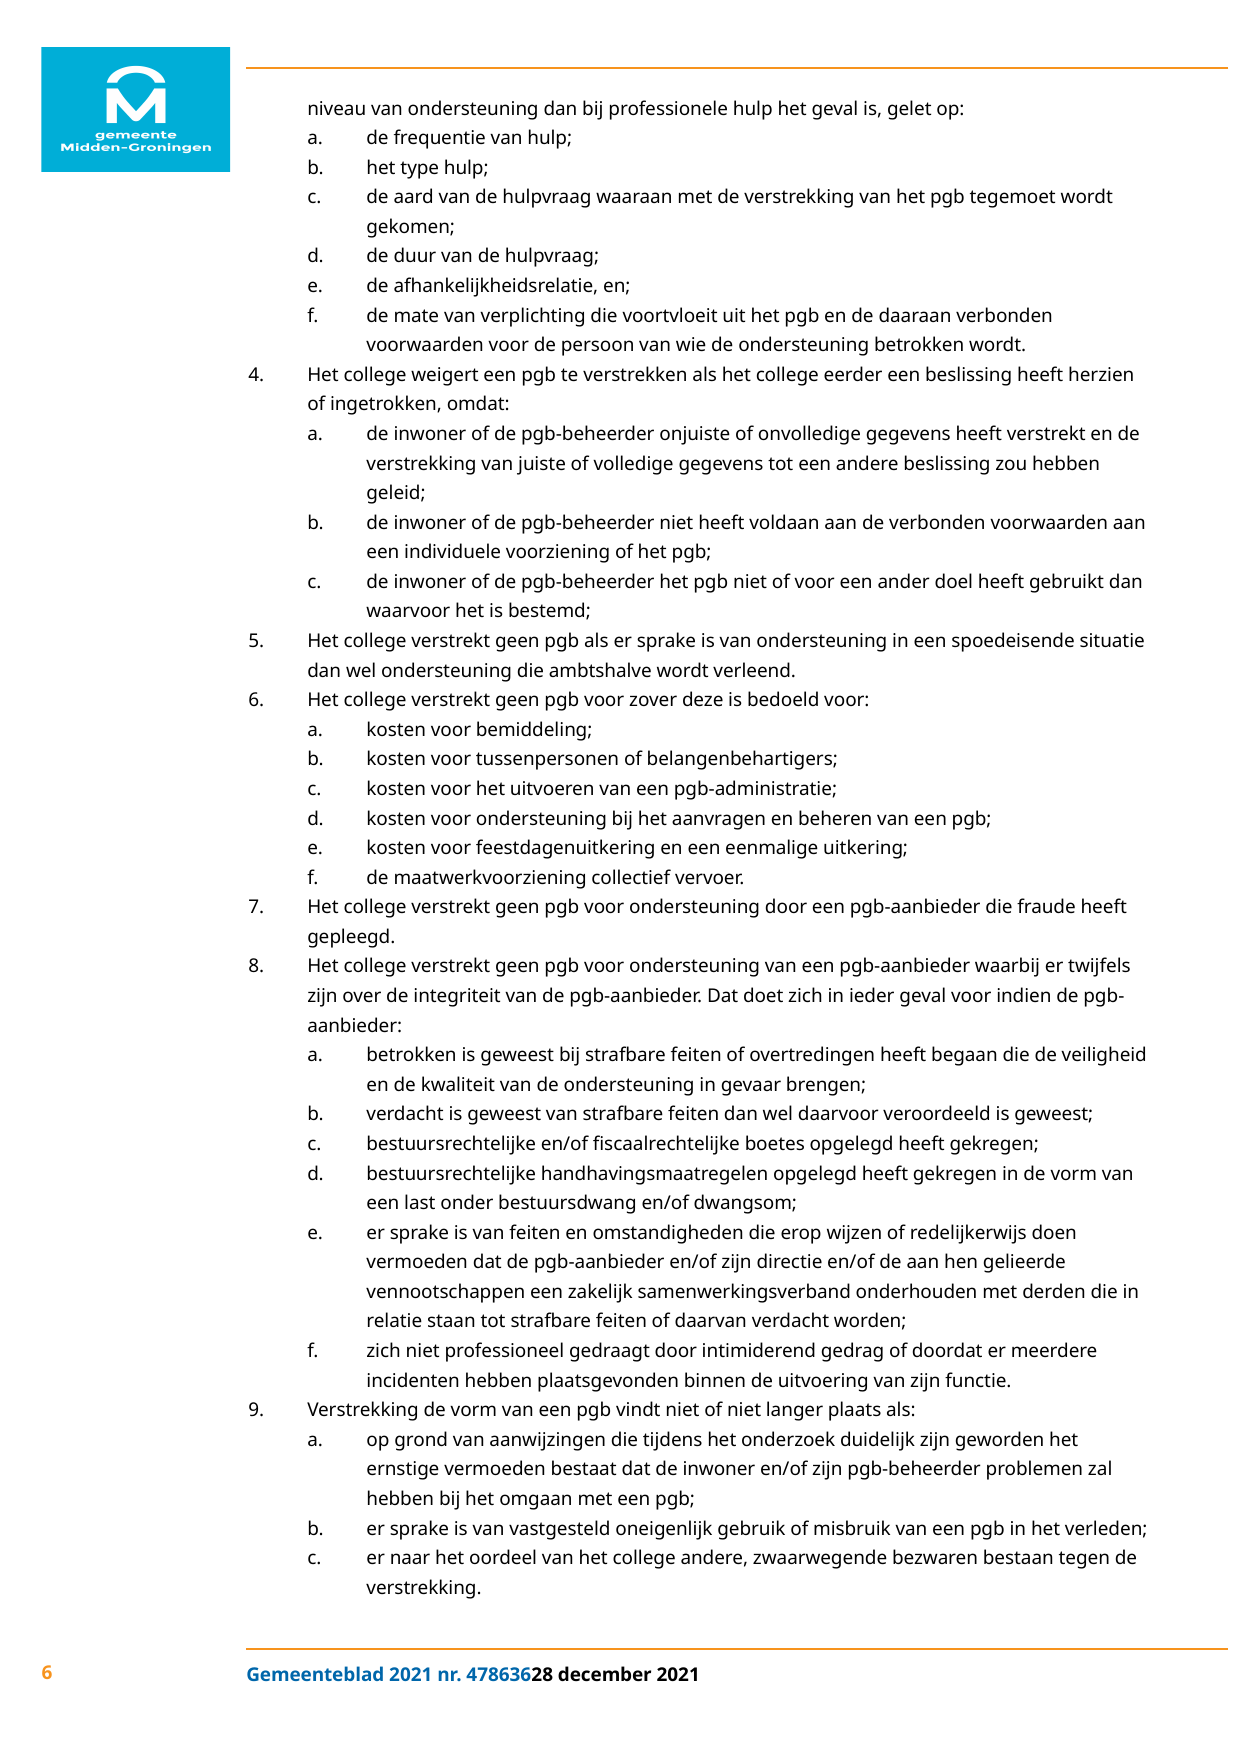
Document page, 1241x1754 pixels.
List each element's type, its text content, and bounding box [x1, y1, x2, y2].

list niveau van ondersteuning dan bij professionele hulp het geval is, gelet op: [248, 95, 1152, 121]
list het type hulp; [307, 154, 1152, 180]
picture [108, 66, 164, 82]
list er sprake is van feiten en omstandigheden die erop wijzen of redelijkerwijs doen vermoeden dat de pgb-aanbieder en/of zijn directie en/of de aan hen gelieerde vennootschappen een zakelijk samenwerkingsverband onderhouden met derden die in relatie staan tot strafbare feiten of daarvan verdacht worden; [307, 1219, 1152, 1333]
list kosten voor het uitvoeren van een pgb-administratie; [307, 775, 1152, 801]
list Het college verstrekt geen pgb voor ondersteuning van een pgb-aanbieder waarbij er twijfels zijn over de integriteit van de pgb-aanbieder. Dat doet zich in ieder geval voor indien de pgb-aanbieder: [248, 953, 1152, 1038]
list kosten voor feestdagenuitkering en een eenmalige uitkering; [307, 834, 1152, 860]
list de aard van de hulpvraag waaraan met de verstrekking van het pgb tegemoet wordt gekomen; [307, 183, 1152, 239]
list betrokken is geweest bij strafbare feiten of overtredingen heeft begaan die de veiligheid en de kwaliteit van de ondersteuning in gevaar brengen; [307, 1041, 1152, 1097]
list Het college weigert een pgb te verstrekken als het college eerder een beslissing heeft herzien of ingetrokken, omdat: [248, 361, 1152, 416]
list de frequentie van hulp; [307, 124, 1152, 150]
list kosten voor ondersteuning bij het aanvragen en beheren van een pgb; [307, 805, 1152, 831]
list verdacht is geweest van strafbare feiten dan wel daarvoor veroordeeld is geweest; [307, 1101, 1152, 1126]
list de duur van de hulpvraag; [307, 243, 1152, 268]
list bestuursrechtelijke en/of fiscaalrechtelijke boetes opgelegd heeft gekregen; [307, 1130, 1152, 1156]
list Het college verstrekt geen pgb voor ondersteuning door een pgb-aanbieder die fraude heeft gepleegd. [248, 893, 1152, 949]
list kosten voor bemiddeling; [307, 716, 1152, 742]
list bestuursrechtelijke handhavingsmaatregelen opgelegd heeft gekregen in de vorm van een last onder bestuursdwang en/of dwangsom; [307, 1160, 1152, 1215]
list zich niet professioneel gedraagt door intimiderend gedrag of doordat er meerdere incidenten hebben plaatsgevonden binnen de uitvoering van zijn functie. [307, 1337, 1152, 1393]
list kosten voor tussenpersonen of belangenbehartigers; [307, 746, 1152, 771]
list de maatwerkvoorziening collectief vervoer. [307, 864, 1152, 890]
picture [184, 146, 190, 153]
list Verstrekking de vorm van een pgb vindt niet of niet langer plaats als: [248, 1396, 1152, 1422]
list de afhankelijkheidsrelatie, en; [307, 272, 1152, 298]
picture [107, 89, 165, 122]
list de inwoner of de pgb-beheerder onjuiste of onvolledige gegevens heeft verstrekt en de verstrekking van juiste of volledige gegevens tot een andere beslissing zou hebben geleid; [307, 420, 1152, 505]
list Het college verstrekt geen pgb als er sprake is van ondersteuning in een spoedeisende situatie dan wel ondersteuning die ambtshalve wordt verleend. [248, 627, 1152, 683]
list de mate van verplichting die voortvloeit uit het pgb en de daaraan verbonden voorwaarden voor de persoon van wie de ondersteuning betrokken wordt. [307, 302, 1152, 357]
list er naar het oordeel van het college andere, zwaarwegende bezwaren bestaan tegen de verstrekking. [307, 1544, 1152, 1600]
list de inwoner of de pgb-beheerder niet heeft voldaan aan de verbonden voorwaarden aan een individuele voorziening of het pgb; [307, 509, 1152, 564]
list op grond van aanwijzingen die tijdens het onderzoek duidelijk zijn geworden het ernstige vermoeden bestaat dat de inwoner en/of zijn pgb-beheerder problemen zal hebben bij het omgaan met een pgb; [307, 1426, 1152, 1511]
list de inwoner of de pgb-beheerder het pgb niet of voor een ander doel heeft gebruikt dan waarvoor het is bestemd; [307, 568, 1152, 623]
list Het college verstrekt geen pgb voor zover deze is bedoeld voor: [248, 686, 1152, 712]
list er sprake is van vastgesteld oneigenlijk gebruik of misbruik van een pgb in het verleden; [307, 1515, 1152, 1541]
